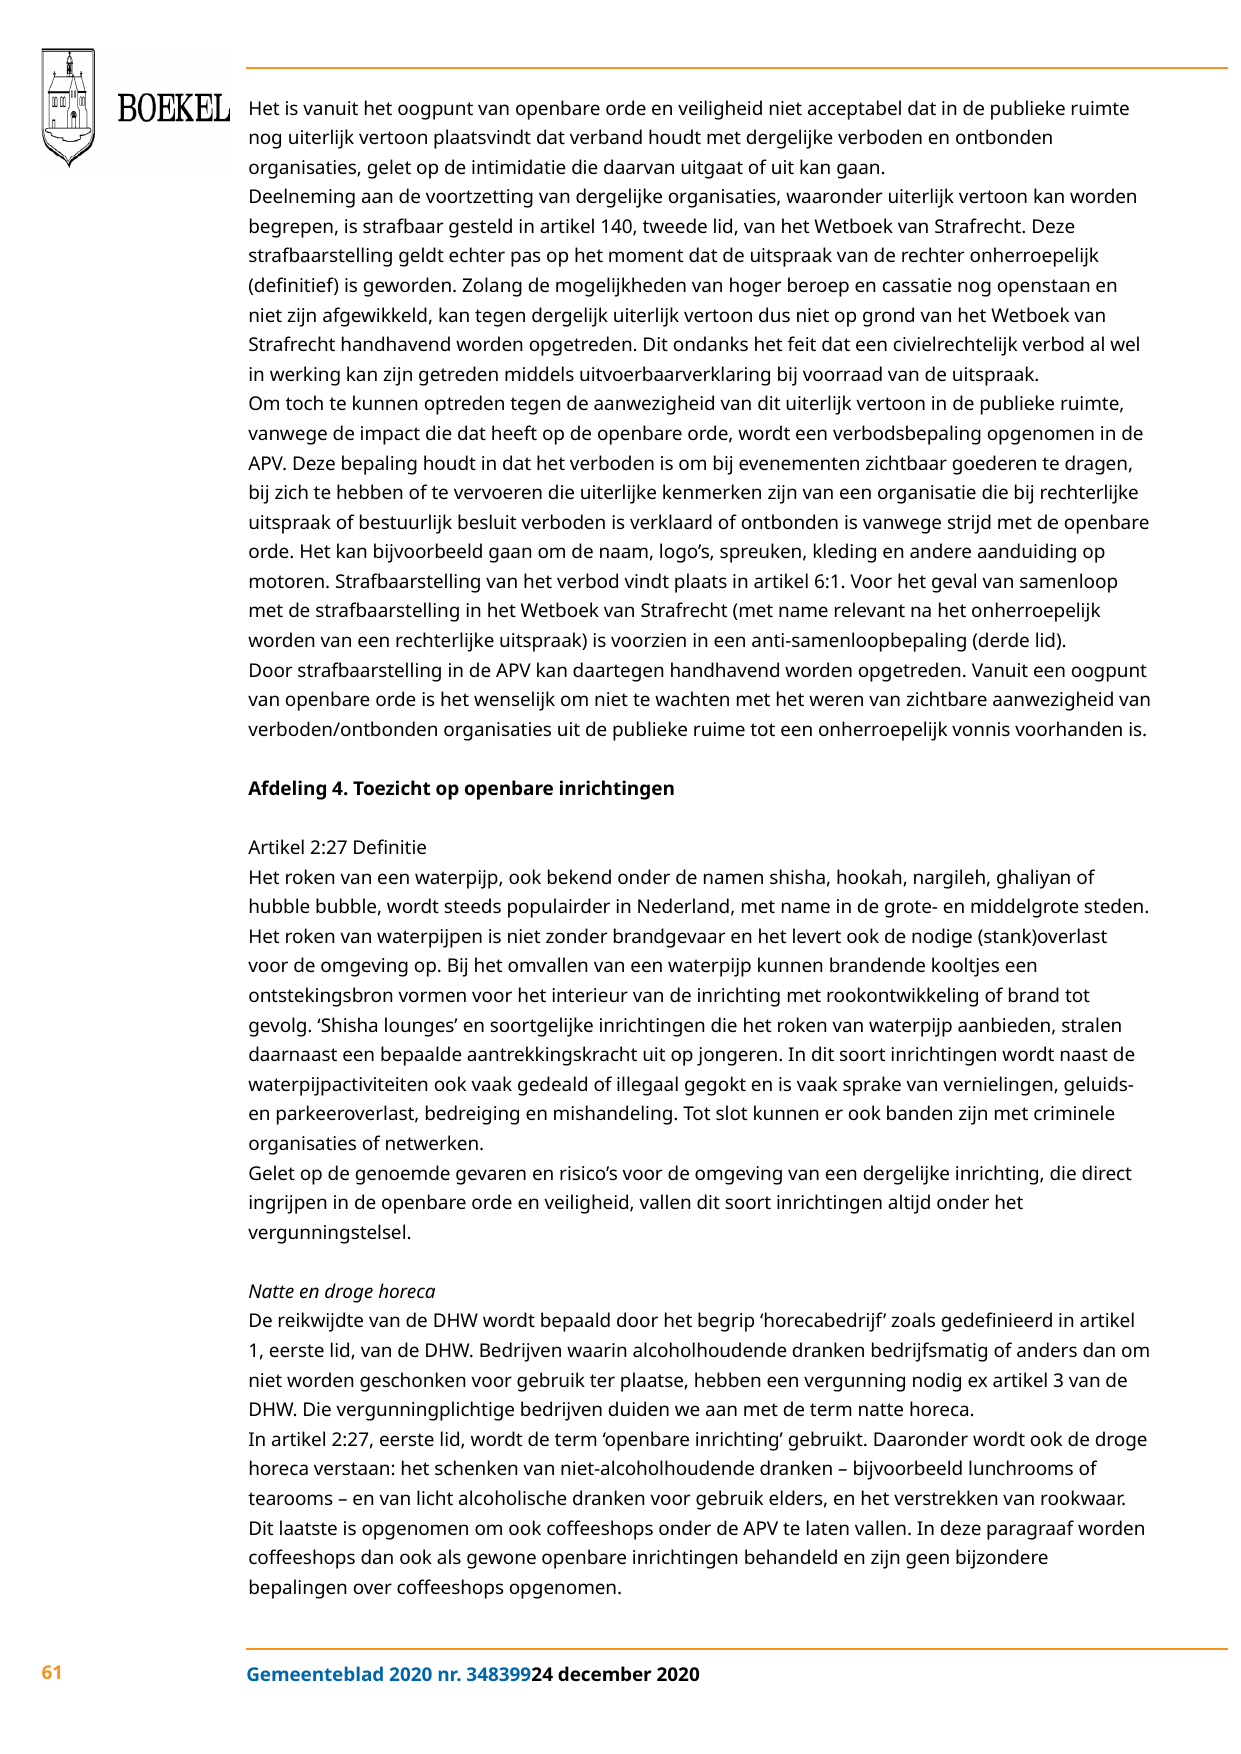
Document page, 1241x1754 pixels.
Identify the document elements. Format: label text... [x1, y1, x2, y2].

picture [41, 47, 231, 172]
text De reikwijdte van de DHW wordt bepaald door het begrip ‘horecabedrijf’ zoals gedefinieerd in artikel 1, eerste lid, van de DHW. Bedrijven waarin alcoholhoudende dranken bedrijfsmatig of anders dan om niet worden geschonken voor gebruik ter plaatse, hebben een vergunning nodig ex artikel 3 van de DHW. Die vergunningplichtige bedrijven duiden we aan met de term natte horeca. [248, 1308, 1152, 1422]
text Het roken van een waterpijp, ook bekend onder de namen shisha, hookah, nargileh, ghaliyan of hubble bubble, wordt steeds populairder in Nederland, met name in de grote- en middelgrote steden. Het roken van waterpijpen is niet zonder brandgevaar en het levert ook de nodige (stank)overlast voor de omgeving op. Bij het omvallen van een waterpijp kunnen brandende kooltjes een ontstekingsbron vormen voor het interieur van de inrichting met rookontwikkeling of brand tot gevolg. ‘Shisha lounges’ en soortgelijke inrichtingen die het roken van waterpijp aanbieden, stralen daarnaast een bepaalde aantrekkingskracht uit op jongeren. In dit soort inrichtingen wordt naast de waterpijpactiviteiten ook vaak gedeald of illegaal gegokt en is vaak sprake van vernielingen, geluids- en parkeeroverlast, bedreiging en mishandeling. Tot slot kunnen er ook banden zijn met criminele organisaties of netwerken. [248, 864, 1152, 1156]
text Het is vanuit het oogpunt van openbare orde en veiligheid niet acceptabel dat in de publieke ruimte nog uiterlijk vertoon plaatsvindt dat verband houdt met dergelijke verboden en ontbonden organisaties, gelet op de intimidatie die daarvan uitgaat of uit kan gaan. [248, 95, 1152, 180]
text In artikel 2:27, eerste lid, wordt de term ‘openbare inrichting’ gebruikt. Daaronder wordt ook de droge horeca verstaan: het schenken van niet-alcoholhoudende dranken – bijvoorbeeld lunchrooms of tearooms – en van licht alcoholische dranken voor gebruik elders, en het verstrekken van rookwaar. Dit laatste is opgenomen om ook coffeeshops onder de APV te laten vallen. In deze paragraaf worden coffeeshops dan ook als gewone openbare inrichtingen behandeld en zijn geen bijzondere bepalingen over coffeeshops opgenomen. [248, 1426, 1152, 1600]
text Deelneming aan de voortzetting van dergelijke organisaties, waaronder uiterlijk vertoon kan worden begrepen, is strafbaar gesteld in artikel 140, tweede lid, van het Wetboek van Strafrecht. Deze strafbaarstelling geldt echter pas op het moment dat de uitspraak van de rechter onherroepelijk (definitief) is geworden. Zolang de mogelijkheden van hoger beroep en cassatie nog openstaan en niet zijn afgewikkeld, kan tegen dergelijk uiterlijk vertoon dus niet op grond van het Wetboek van Strafrecht handhavend worden opgetreden. Dit ondanks het feit dat een civielrechtelijk verbod al wel in werking kan zijn getreden middels uitvoerbaarverklaring bij voorraad van de uitspraak. [248, 183, 1152, 387]
text Om toch te kunnen optreden tegen de aanwezigheid van dit uiterlijk vertoon in de publieke ruimte, vanwege de impact die dat heeft op de openbare orde, wordt een verbodsbepaling opgenomen in de APV. Deze bepaling houdt in dat het verboden is om bij evenementen zichtbaar goederen te dragen, bij zich te hebben of te vervoeren die uiterlijke kenmerken zijn van een organisatie die bij rechterlijke uitspraak of bestuurlijk besluit verboden is verklaard of ontbonden is vanwege strijd met de openbare orde. Het kan bijvoorbeeld gaan om de naam, logo’s, spreuken, kleding en andere aanduiding op motoren. Strafbaarstelling van het verbod vindt plaats in artikel 6:1. Voor het geval van samenloop met de strafbaarstelling in het Wetboek van Strafrecht (met name relevant na het onherroepelijk worden van een rechterlijke uitspraak) is voorzien in een anti-samenloopbepaling (derde lid). [248, 391, 1152, 653]
text Door strafbaarstelling in de APV kan daartegen handhavend worden opgetreden. Vanuit een oogpunt van openbare orde is het wenselijk om niet te wachten met het weren van zichtbare aanwezigheid van verboden/ontbonden organisaties uit de publieke ruime tot een onherroepelijk vonnis voorhanden is. [248, 657, 1152, 742]
text Gelet op de genoemde gevaren en risico’s voor de omgeving van een dergelijke inrichting, die direct ingrijpen in de openbare orde en veiligheid, vallen dit soort inrichtingen altijd onder het vergunningstelsel. [248, 1160, 1152, 1245]
text Natte en droge horeca [248, 1278, 1152, 1304]
text Afdeling 4. Toezicht op openbare inrichtingen [248, 775, 1152, 801]
text Artikel 2:27 Definitie [248, 834, 1152, 860]
